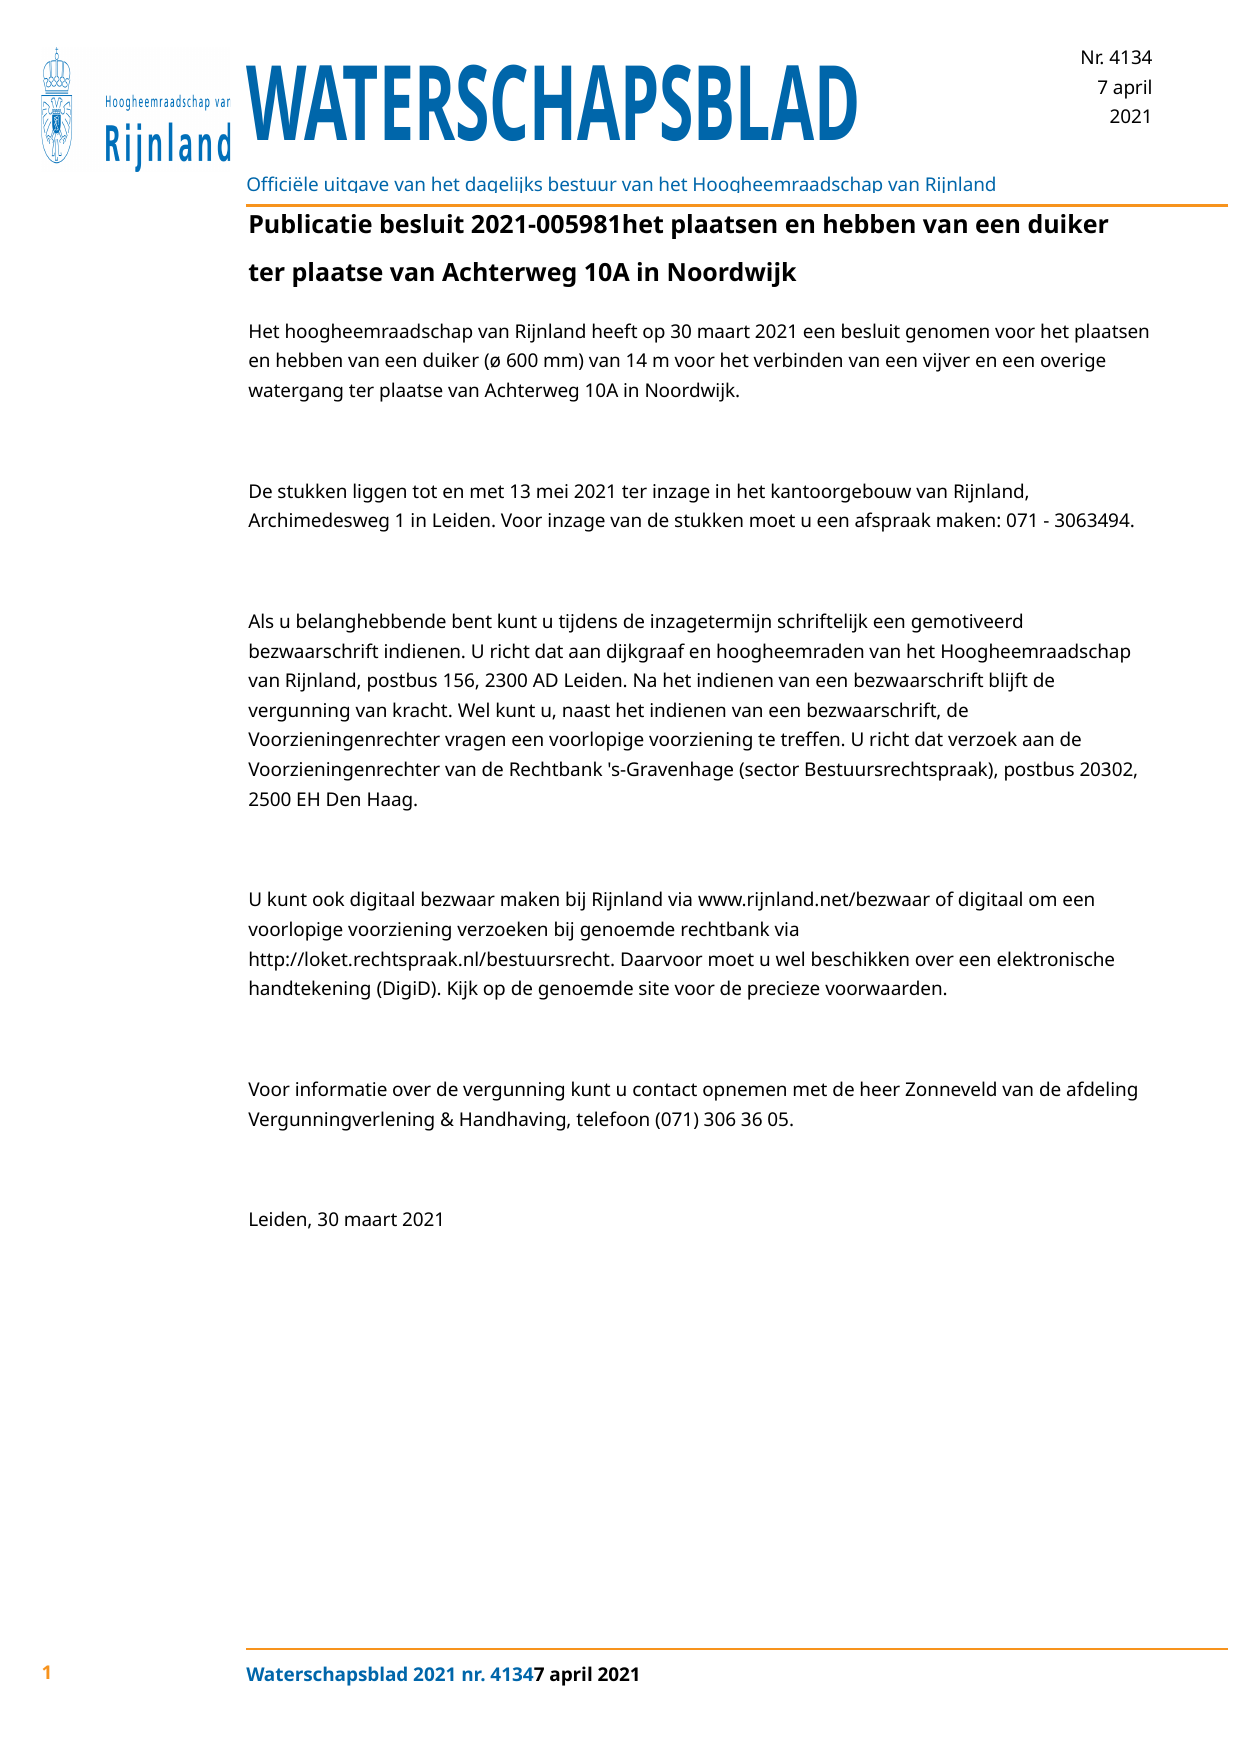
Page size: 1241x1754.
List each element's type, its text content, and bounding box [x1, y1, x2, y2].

text Leiden, 30 maart 2021 [248, 1207, 1152, 1232]
text Voor informatie over de vergunning kunt u contact opnemen met de heer Zonneveld van de afdeling Vergunningverlening & Handhaving, telefoon (071) 306 36 05. [248, 1076, 1152, 1132]
text Als u belanghebbende bent kunt u tijdens de inzagetermijn schriftelijk een gemotiveerd bezwaarschrift indienen. U richt dat aan dijkgraaf en hoogheemraden van het Hoogheemraadschap van Rijnland, postbus 156, 2300 AD Leiden. Na het indienen van een bezwaarschrift blijft de vergunning van kracht. Wel kunt u, naast het indienen van een bezwaarschrift, de Voorzieningenrechter vragen een voorlopige voorziening te treffen. U richt dat verzoek aan de Voorzieningenrechter van de Rechtbank 's-Gravenhage (sector Bestuursrechtspraak), postbus 20302, 2500 EH Den Haag. [248, 608, 1152, 812]
text Het hoogheemraadschap van Rijnland heeft op 30 maart 2021 een besluit genomen voor het plaatsen en hebben van een duiker (ø 600 mm) van 14 m voor het verbinden van een vijver en een overige watergang ter plaatse van Achterweg 10A in Noordwijk. [248, 318, 1152, 403]
text U kunt ook digitaal bezwaar maken bij Rijnland via www.rijnland.net/bezwaar of digitaal om een voorlopige voorziening verzoeken bij genoemde rechtbank via http://loket.rechtspraak.nl/bestuursrecht. Daarvoor moet u wel beschikken over een elektronische handtekening (DigiD). Kijk op de genoemde site voor de precieze voorwaarden. [248, 887, 1152, 1001]
text Publicatie besluit 2021-005981het plaatsen en hebben van een duiker ter plaatse van Achterweg 10A in Noordwijk [248, 207, 1152, 288]
text De stukken liggen tot en met 13 mei 2021 ter inzage in het kantoorgebouw van Rijnland, Archimedesweg 1 in Leiden. Voor inzage van de stukken moet u een afspraak maken: 071 - 3063494. [248, 478, 1152, 533]
picture [41, 47, 231, 172]
